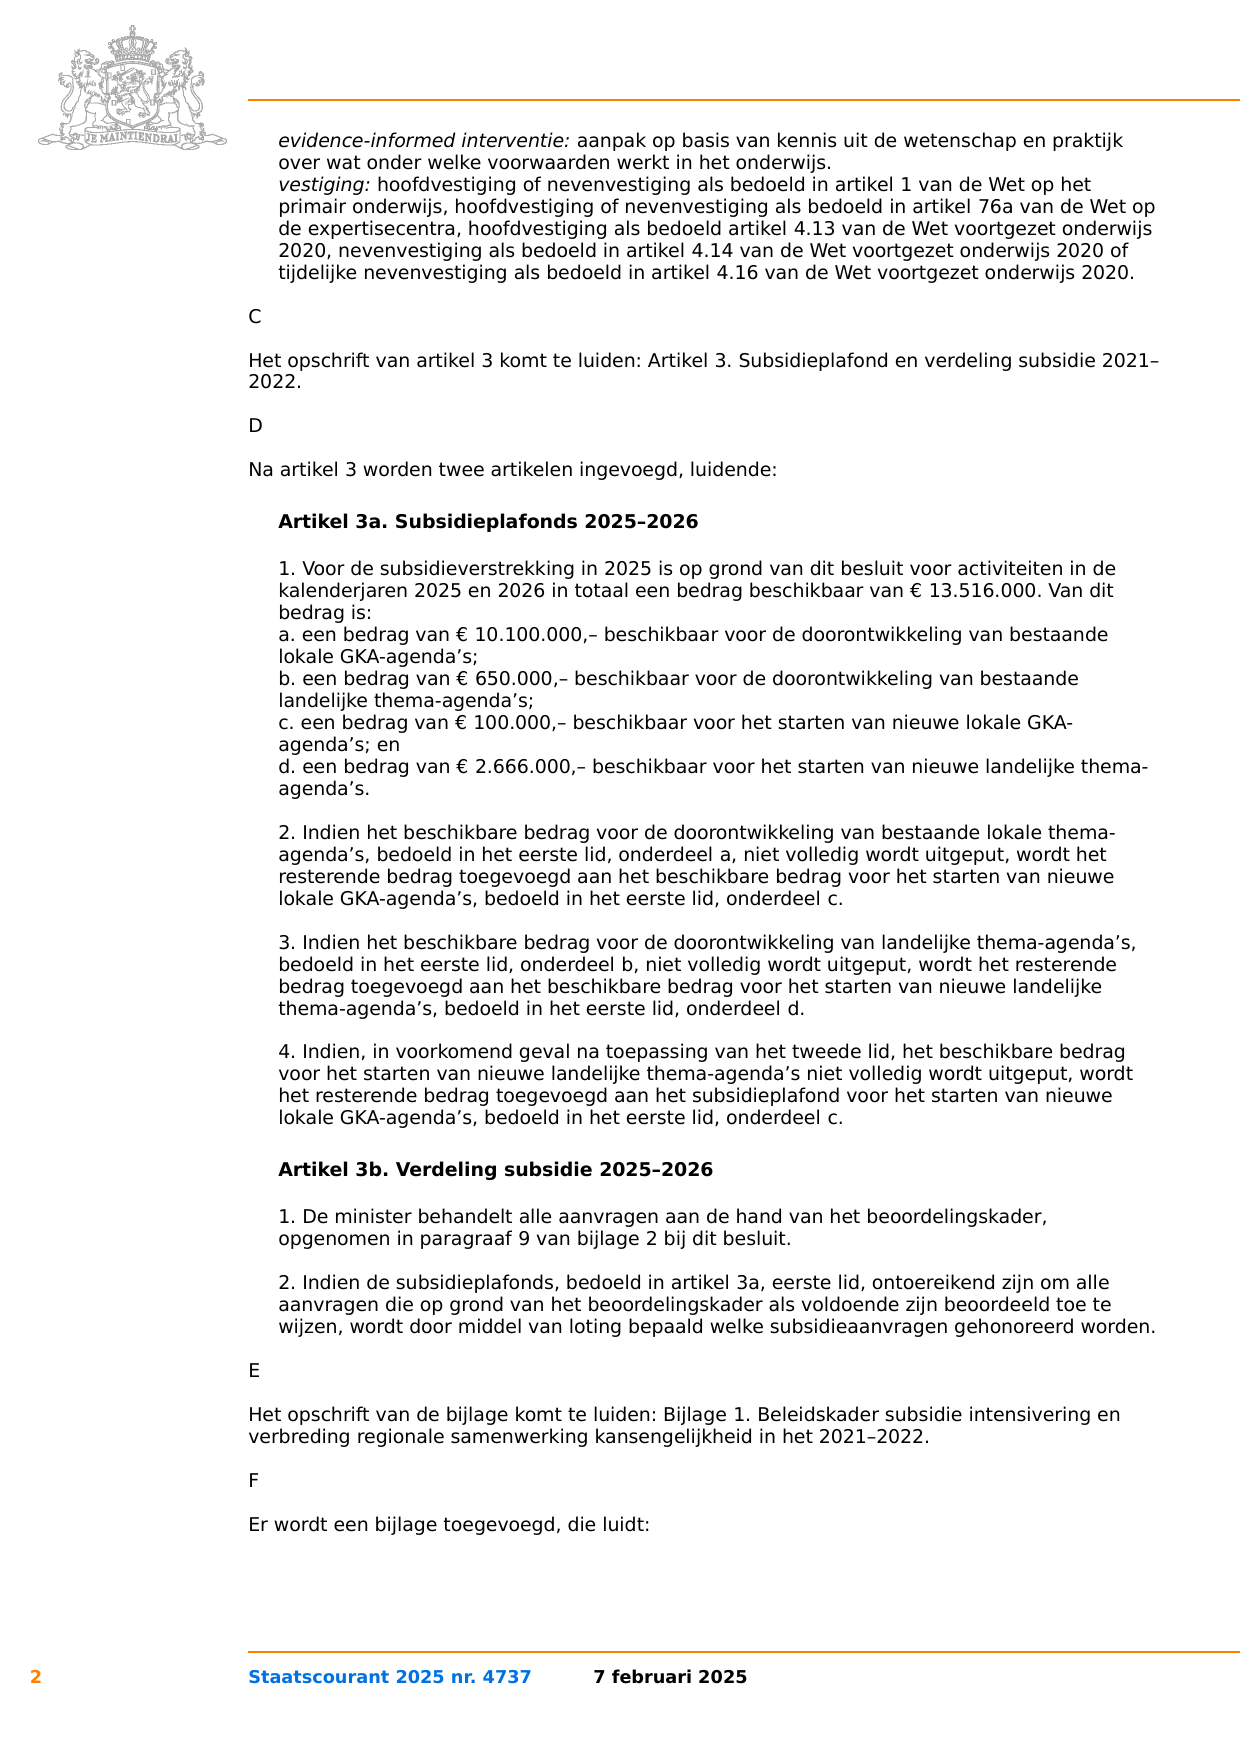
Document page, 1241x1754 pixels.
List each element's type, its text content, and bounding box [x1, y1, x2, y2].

text E [248, 1360, 1163, 1382]
text F [248, 1469, 1163, 1492]
text Het opschrift van artikel 3 komt te luiden: Artikel 3. Subsidieplafond en verdeling subsidie 2021–2022. [248, 349, 1163, 393]
text Na artikel 3 worden twee artikelen ingevoegd, luidende: [248, 459, 1163, 481]
text b. een bedrag van € 650.000,– beschikbaar voor de doorontwikkeling van bestaande landelijke thema-agenda’s; [278, 668, 1163, 712]
text C [248, 306, 1163, 328]
text 2. Indien het beschikbare bedrag voor de doorontwikkeling van bestaande lokale thema-agenda’s, bedoeld in het eerste lid, onderdeel a, niet volledig wordt uitgeput, wordt het resterende bedrag toegevoegd aan het beschikbare bedrag voor het starten van nieuwe lokale GKA-agenda’s, bedoeld in het eerste lid, onderdeel c. [278, 822, 1163, 910]
subtitle Artikel 3b. Verdeling subsidie 2025–2026 [278, 1159, 1163, 1181]
text vestiging: hoofdvestiging of nevenvestiging als bedoeld in artikel 1 van de Wet op het primair onderwijs, hoofdvestiging of nevenvestiging als bedoeld in artikel 76a van de Wet op de expertisecentra, hoofdvestiging als bedoeld artikel 4.13 van de Wet voortgezet onderwijs 2020, nevenvestiging als bedoeld in artikel 4.14 van de Wet voortgezet onderwijs 2020 of tijdelijke nevenvestiging als bedoeld in artikel 4.16 van de Wet voortgezet onderwijs 2020. [278, 174, 1163, 284]
text Er wordt een bijlage toegevoegd, die luidt: [248, 1513, 1163, 1535]
text d. een bedrag van € 2.666.000,– beschikbaar voor het starten van nieuwe landelijke thema-agenda’s. [278, 756, 1163, 800]
text Het opschrift van de bijlage komt te luiden: Bijlage 1. Beleidskader subsidie intensivering en verbreding regionale samenwerking kansengelijkheid in het 2021–2022. [248, 1404, 1163, 1448]
text a. een bedrag van € 10.100.000,– beschikbaar voor de doorontwikkeling van bestaande lokale GKA-agenda’s; [278, 624, 1163, 668]
text evidence-informed interventie: aanpak op basis van kennis uit de wetenschap en praktijk over wat onder welke voorwaarden werkt in het onderwijs. [278, 130, 1163, 174]
text 1. De minister behandelt alle aanvragen aan de hand van het beoordelingskader, opgenomen in paragraaf 9 van bijlage 2 bij dit besluit. [278, 1206, 1163, 1250]
text D [248, 415, 1163, 437]
subtitle Artikel 3a. Subsidieplafonds 2025–2026 [278, 511, 1163, 533]
text c. een bedrag van € 100.000,– beschikbaar voor het starten van nieuwe lokale GKA-agenda’s; en [278, 712, 1163, 756]
text 1. Voor de subsidieverstrekking in 2025 is op grond van dit besluit voor activiteiten in de kalenderjaren 2025 en 2026 in totaal een bedrag beschikbaar van € 13.516.000. Van dit bedrag is: [278, 558, 1163, 624]
text 2. Indien de subsidieplafonds, bedoeld in artikel 3a, eerste lid, ontoereikend zijn om alle aanvragen die op grond van het beoordelingskader als voldoende zijn beoordeeld toe te wijzen, wordt door middel van loting bepaald welke subsidieaanvragen gehonoreerd worden. [278, 1272, 1163, 1338]
picture [38, 25, 227, 150]
text 4. Indien, in voorkomend geval na toepassing van het tweede lid, het beschikbare bedrag voor het starten van nieuwe landelijke thema-agenda’s niet volledig wordt uitgeput, wordt het resterende bedrag toegevoegd aan het subsidieplafond voor het starten van nieuwe lokale GKA-agenda’s, bedoeld in het eerste lid, onderdeel c. [278, 1041, 1163, 1129]
text 3. Indien het beschikbare bedrag voor de doorontwikkeling van landelijke thema-agenda’s, bedoeld in het eerste lid, onderdeel b, niet volledig wordt uitgeput, wordt het resterende bedrag toegevoegd aan het beschikbare bedrag voor het starten van nieuwe landelijke thema-agenda’s, bedoeld in het eerste lid, onderdeel d. [278, 932, 1163, 1019]
